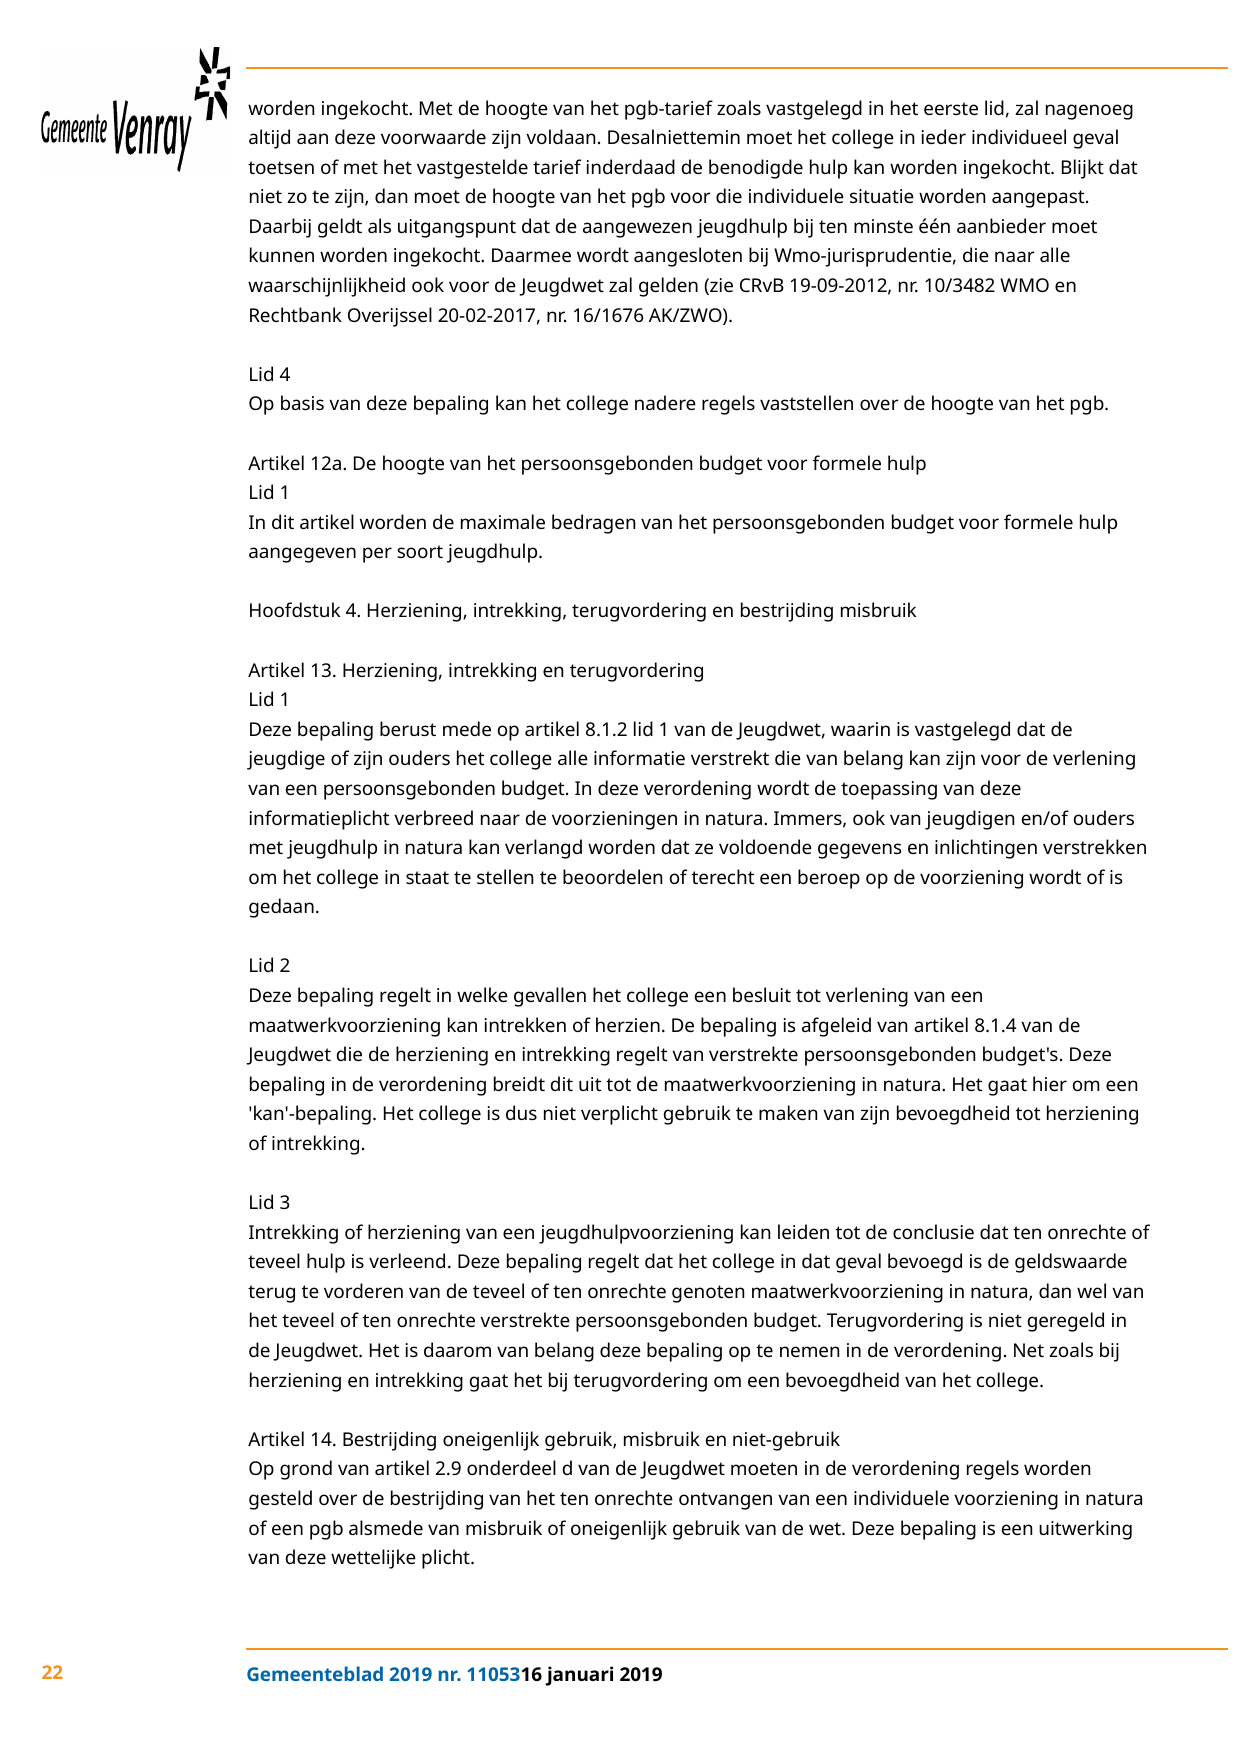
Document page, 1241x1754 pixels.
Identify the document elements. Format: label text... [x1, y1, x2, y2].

text Op basis van deze bepaling kan het college nadere regels vaststellen over de hoogte van het pgb. [248, 391, 1152, 416]
text Artikel 12a. De hoogte van het persoonsgebonden budget voor formele hulp [248, 450, 1152, 476]
text Artikel 14. Bestrijding oneigenlijk gebruik, misbruik en niet-gebruik [248, 1426, 1152, 1452]
text Artikel 13. Herziening, intrekking en terugvordering [248, 657, 1152, 683]
text Hoofdstuk 4. Herziening, intrekking, terugvordering en bestrijding misbruik [248, 598, 1152, 623]
text worden ingekocht. Met de hoogte van het pgb-tarief zoals vastgelegd in het eerste lid, zal nagenoeg altijd aan deze voorwaarde zijn voldaan. Desalniettemin moet het college in ieder individueel geval toetsen of met het vastgestelde tarief inderdaad de benodigde hulp kan worden ingekocht. Blijkt dat niet zo te zijn, dan moet de hoogte van het pgb voor die individuele situatie worden aangepast. Daarbij geldt als uitgangspunt dat de aangewezen jeugdhulp bij ten minste één aanbieder moet kunnen worden ingekocht. Daarmee wordt aangesloten bij Wmo-jurisprudentie, die naar alle waarschijnlijkheid ook voor de Jeugdwet zal gelden (zie CRvB 19-09-2012, nr. 10/3482 WMO en Rechtbank Overijssel 20-02-2017, nr. 16/1676 AK/ZWO). [248, 95, 1152, 328]
text Lid 1 [248, 686, 1152, 712]
text Deze bepaling berust mede op artikel 8.1.2 lid 1 van de Jeugdwet, waarin is vastgelegd dat de jeugdige of zijn ouders het college alle informatie verstrekt die van belang kan zijn voor de verlening van een persoonsgebonden budget. In deze verordening wordt de toepassing van deze informatieplicht verbreed naar de voorzieningen in natura. Immers, ook van jeugdigen en/of ouders met jeugdhulp in natura kan verlangd worden dat ze voldoende gegevens en inlichtingen verstrekken om het college in staat te stellen te beoordelen of terecht een beroep op de voorziening wordt of is gedaan. [248, 716, 1152, 919]
text Deze bepaling regelt in welke gevallen het college een besluit tot verlening van een maatwerkvoorziening kan intrekken of herzien. De bepaling is afgeleid van artikel 8.1.4 van de Jeugdwet die de herziening en intrekking regelt van verstrekte persoonsgebonden budget's. Deze bepaling in de verordening breidt dit uit tot de maatwerkvoorziening in natura. Het gaat hier om een 'kan'-bepaling. Het college is dus niet verplicht gebruik te maken van zijn bevoegdheid tot herziening of intrekking. [248, 982, 1152, 1156]
text Intrekking of herziening van een jeugdhulpvoorziening kan leiden tot de conclusie dat ten onrechte of teveel hulp is verleend. Deze bepaling regelt dat het college in dat geval bevoegd is de geldswaarde terug te vorderen van de teveel of ten onrechte genoten maatwerkvoorziening in natura, dan wel van het teveel of ten onrechte verstrekte persoonsgebonden budget. Terugvordering is niet geregeld in de Jeugdwet. Het is daarom van belang deze bepaling op te nemen in de verordening. Net zoals bij herziening en intrekking gaat het bij terugvordering om een bevoegdheid van het college. [248, 1219, 1152, 1393]
text In dit artikel worden de maximale bedragen van het persoonsgebonden budget voor formele hulp aangegeven per soort jeugdhulp. [248, 509, 1152, 564]
text Lid 2 [248, 953, 1152, 978]
text Lid 1 [248, 479, 1152, 505]
text Lid 4 [248, 361, 1152, 387]
text Lid 3 [248, 1189, 1152, 1215]
text Op grond van artikel 2.9 onderdeel d van de Jeugdwet moeten in de verordening regels worden gesteld over de bestrijding van het ten onrechte ontvangen van een individuele voorziening in natura of een pgb alsmede van misbruik of oneigenlijk gebruik van de wet. Deze bepaling is een uitwerking van deze wettelijke plicht. [248, 1456, 1152, 1570]
picture [41, 47, 231, 172]
